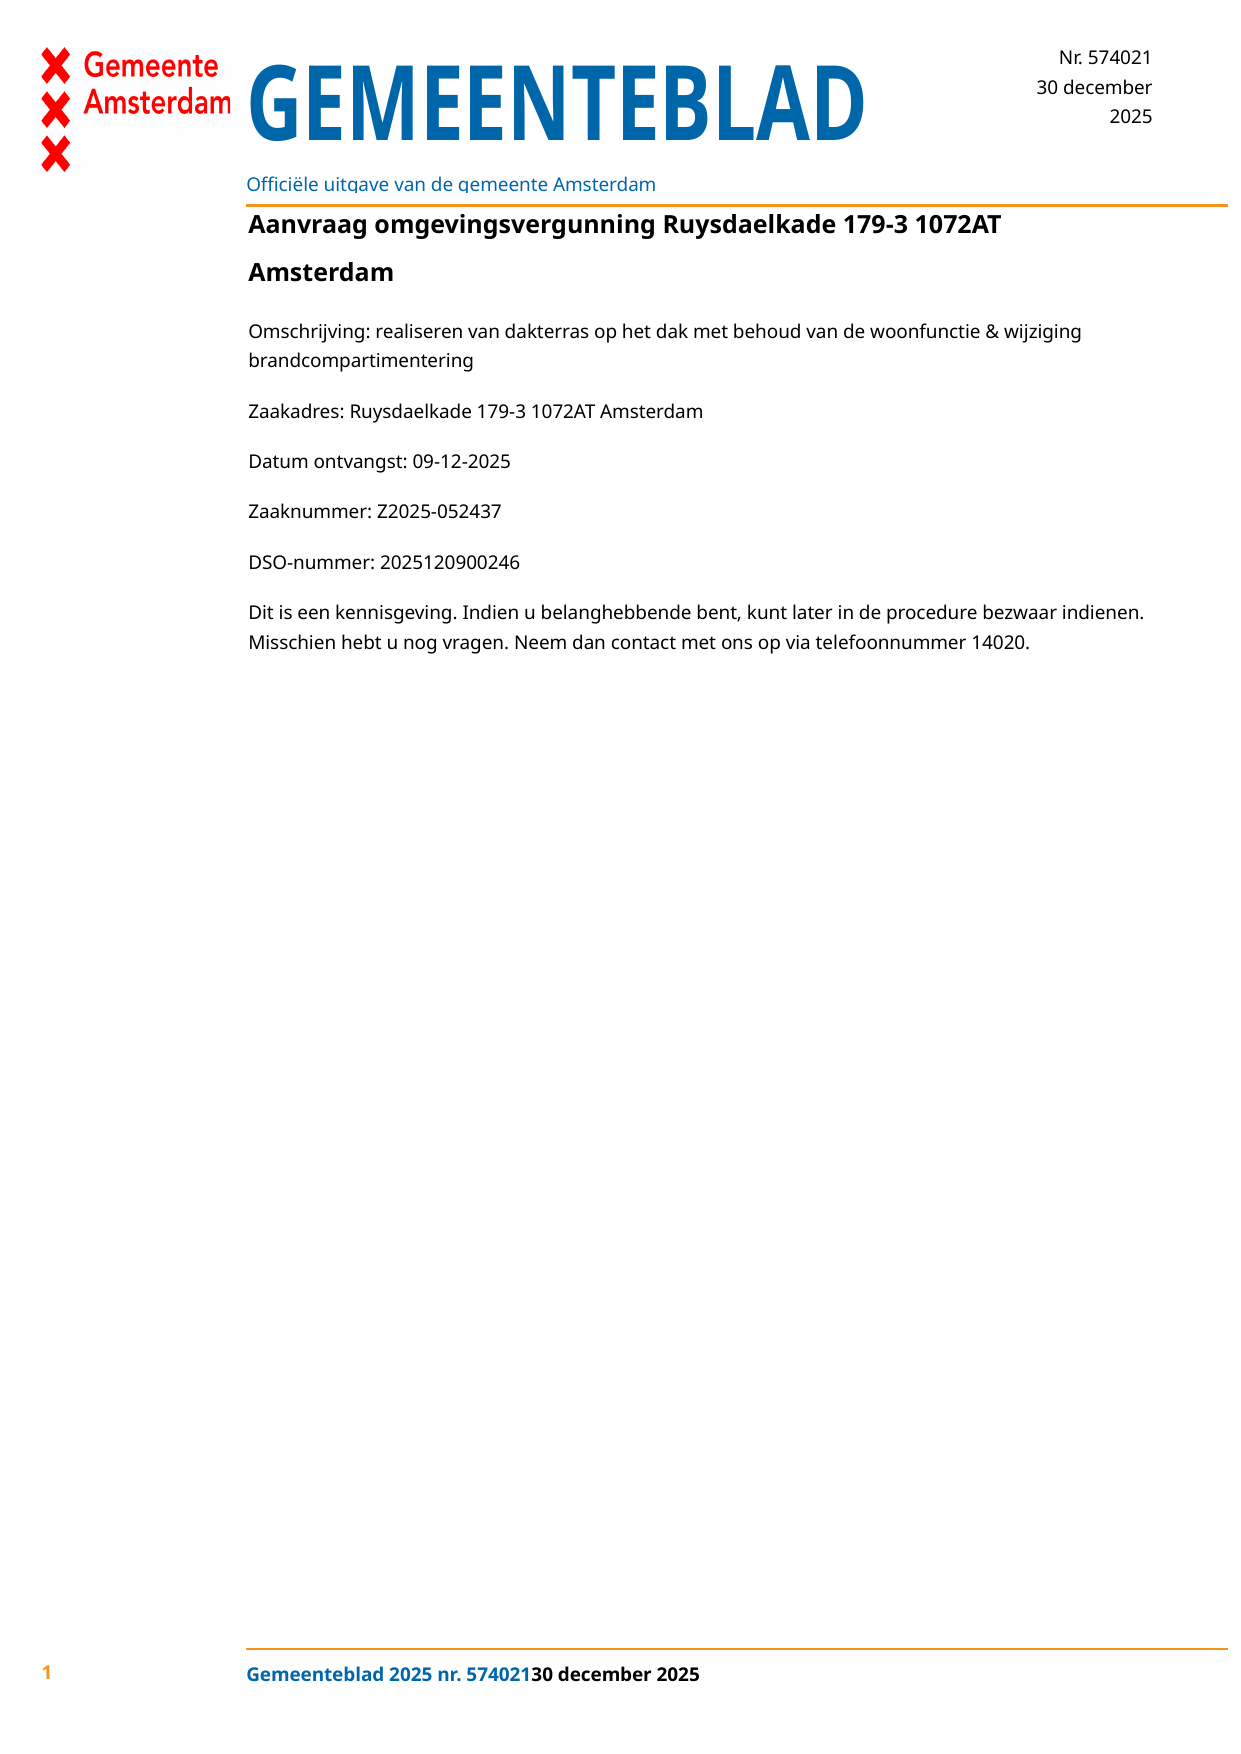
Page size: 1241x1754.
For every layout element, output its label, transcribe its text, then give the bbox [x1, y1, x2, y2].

text Dit is een kennisgeving. Indien u belanghebbende bent, kunt later in de procedure bezwaar indienen. Misschien hebt u nog vragen. Neem dan contact met ons op via telefoonnummer 14020. [248, 599, 1152, 655]
text Zaakadres: Ruysdaelkade 179-3 1072AT Amsterdam [248, 398, 1152, 424]
text Zaaknummer: Z2025-052437 [248, 499, 1152, 524]
text Omschrijving: realiseren van dakterras op het dak met behoud van de woonfunctie & wijziging brandcompartimentering [248, 318, 1152, 373]
picture [41, 47, 231, 172]
text Aanvraag omgevingsvergunning Ruysdaelkade 179-3 1072AT Amsterdam [248, 207, 1152, 288]
text DSO-nummer: 2025120900246 [248, 549, 1152, 575]
text Datum ontvangst: 09-12-2025 [248, 448, 1152, 474]
